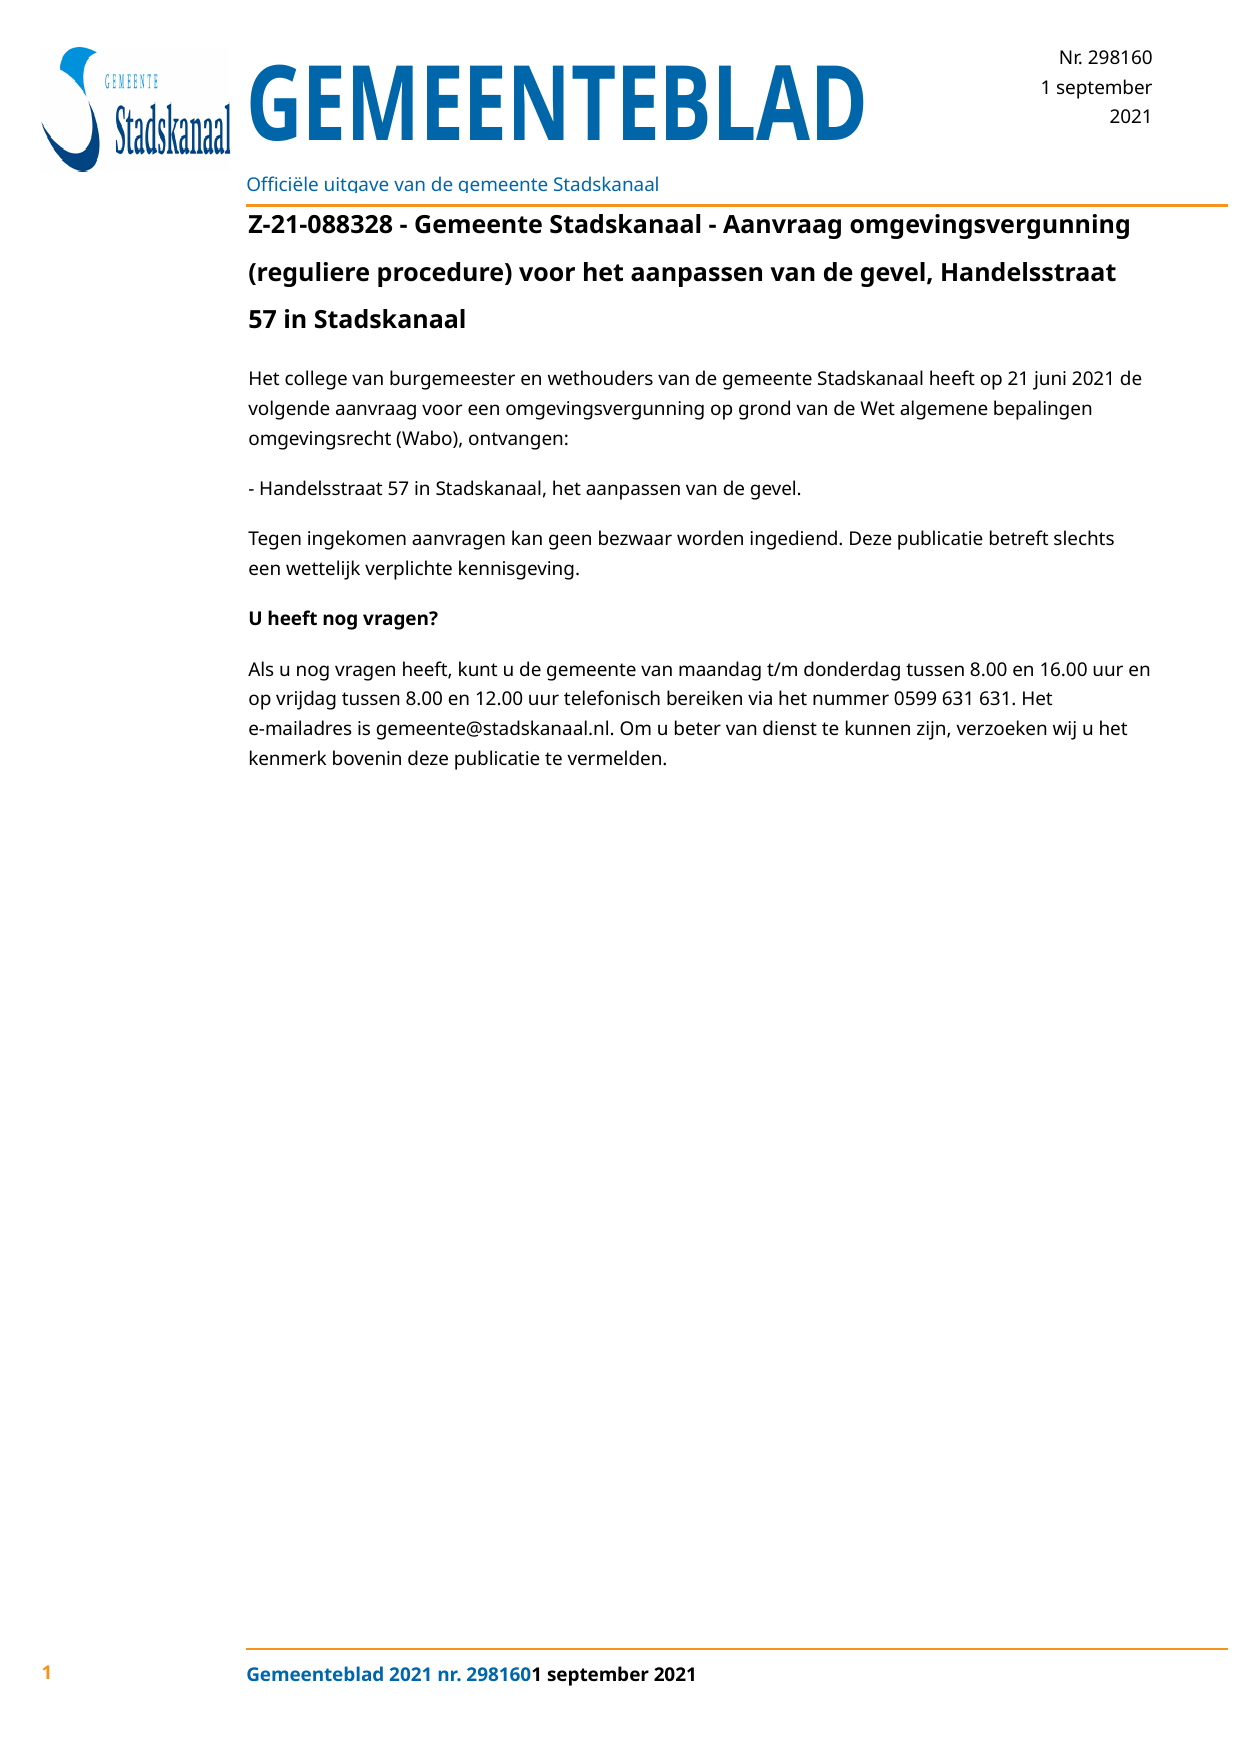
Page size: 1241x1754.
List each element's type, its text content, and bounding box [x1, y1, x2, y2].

text Als u nog vragen heeft, kunt u de gemeente van maandag t/m donderdag tussen 8.00 en 16.00 uur en op vrijdag tussen 8.00 en 12.00 uur telefonisch bereiken via het nummer 0599 631 631. Het e‑mailadres is gemeente@stadskanaal.nl. Om u beter van dienst te kunnen zijn, verzoeken wij u het kenmerk bovenin deze publicatie te vermelden. [248, 656, 1152, 770]
text Z-21-088328 - Gemeente Stadskanaal - Aanvraag omgevingsvergunning (reguliere procedure) voor het aanpassen van de gevel, Handelsstraat 57 in Stadskanaal [248, 207, 1152, 336]
text - Handelsstraat 57 in Stadskanaal, het aanpassen van de gevel. [248, 475, 1152, 501]
picture [41, 47, 231, 172]
text Tegen ingekomen aanvragen kan geen bezwaar worden ingediend. Deze publicatie betreft slechts een wettelijk verplichte kennisgeving. [248, 526, 1152, 581]
text Het college van burgemeester en wethouders van de gemeente Stadskanaal heeft op 21 juni 2021 de volgende aanvraag voor een omgevingsvergunning op grond van de Wet algemene bepalingen omgevingsrecht (Wabo), ontvangen: [248, 366, 1152, 450]
text U heeft nog vragen? [248, 606, 1152, 631]
